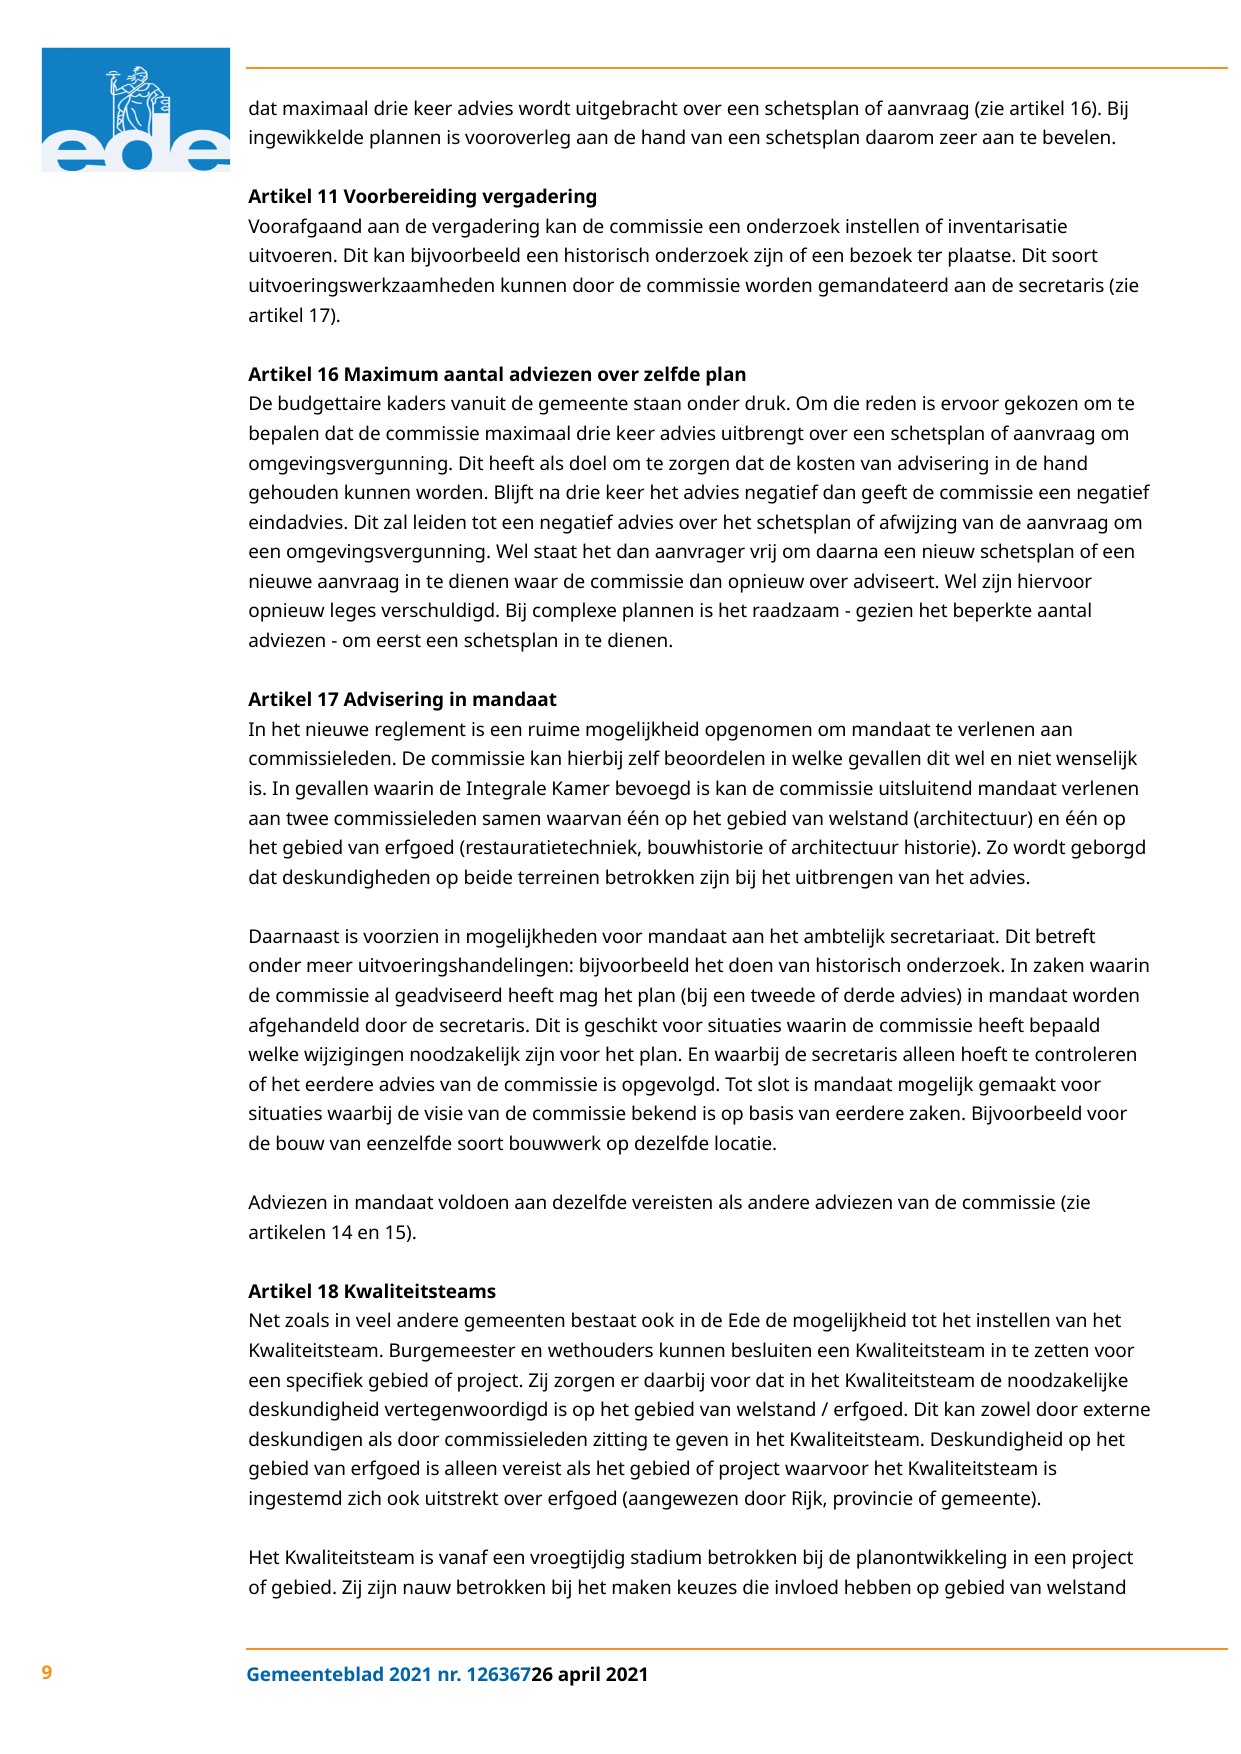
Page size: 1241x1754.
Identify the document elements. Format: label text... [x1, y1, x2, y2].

text dat maximaal drie keer advies wordt uitgebracht over een schetsplan of aanvraag (zie artikel 16). Bij ingewikkelde plannen is vooroverleg aan de hand van een schetsplan daarom zeer aan te bevelen. [248, 95, 1152, 150]
text Artikel 17 Advisering in mandaat [248, 686, 1152, 712]
text De budgettaire kaders vanuit de gemeente staan onder druk. Om die reden is ervoor gekozen om te bepalen dat de commissie maximaal drie keer advies uitbrengt over een schetsplan of aanvraag om omgevingsvergunning. Dit heeft als doel om te zorgen dat de kosten van advisering in de hand gehouden kunnen worden. Blijft na drie keer het advies negatief dan geeft de commissie een negatief eindadvies. Dit zal leiden tot een negatief advies over het schetsplan of afwijzing van de aanvraag om een omgevingsvergunning. Wel staat het dan aanvrager vrij om daarna een nieuw schetsplan of een nieuwe aanvraag in te dienen waar de commissie dan opnieuw over adviseert. Wel zijn hiervoor opnieuw leges verschuldigd. Bij complexe plannen is het raadzaam - gezien het beperkte aantal adviezen - om eerst een schetsplan in te dienen. [248, 391, 1152, 653]
text Daarnaast is voorzien in mogelijkheden voor mandaat aan het ambtelijk secretariaat. Dit betreft onder meer uitvoeringshandelingen: bijvoorbeeld het doen van historisch onderzoek. In zaken waarin de commissie al geadviseerd heeft mag het plan (bij een tweede of derde advies) in mandaat worden afgehandeld door de secretaris. Dit is geschikt voor situaties waarin de commissie heeft bepaald welke wijzigingen noodzakelijk zijn voor het plan. En waarbij de secretaris alleen hoeft te controleren of het eerdere advies van de commissie is opgevolgd. Tot slot is mandaat mogelijk gemaakt voor situaties waarbij de visie van de commissie bekend is op basis van eerdere zaken. Bijvoorbeeld voor de bouw van eenzelfde soort bouwwerk op dezelfde locatie. [248, 923, 1152, 1156]
text Net zoals in veel andere gemeenten bestaat ook in de Ede de mogelijkheid tot het instellen van het Kwaliteitsteam. Burgemeester en wethouders kunnen besluiten een Kwaliteitsteam in te zetten voor een specifiek gebied of project. Zij zorgen er daarbij voor dat in het Kwaliteitsteam de noodzakelijke deskundigheid vertegenwoordigd is op het gebied van welstand / erfgoed. Dit kan zowel door externe deskundigen als door commissieleden zitting te geven in het Kwaliteitsteam. Deskundigheid op het gebied van erfgoed is alleen vereist als het gebied of project waarvoor het Kwaliteitsteam is ingestemd zich ook uitstrekt over erfgoed (aangewezen door Rijk, provincie of gemeente). [248, 1308, 1152, 1511]
text Artikel 18 Kwaliteitsteams [248, 1278, 1152, 1304]
text Artikel 11 Voorbereiding vergadering [248, 183, 1152, 209]
text Voorafgaand aan de vergadering kan de commissie een onderzoek instellen of inventarisatie uitvoeren. Dit kan bijvoorbeeld een historisch onderzoek zijn of een bezoek ter plaatse. Dit soort uitvoeringswerkzaamheden kunnen door de commissie worden gemandateerd aan de secretaris (zie artikel 17). [248, 213, 1152, 328]
picture [41, 47, 231, 172]
text Adviezen in mandaat voldoen aan dezelfde vereisten als andere adviezen van de commissie (zie artikelen 14 en 15). [248, 1189, 1152, 1245]
text Artikel 16 Maximum aantal adviezen over zelfde plan [248, 361, 1152, 387]
text Het Kwaliteitsteam is vanaf een vroegtijdig stadium betrokken bij de planontwikkeling in een project of gebied. Zij zijn nauw betrokken bij het maken keuzes die invloed hebben op gebied van welstand [248, 1544, 1152, 1600]
text In het nieuwe reglement is een ruime mogelijkheid opgenomen om mandaat te verlenen aan commissieleden. De commissie kan hierbij zelf beoordelen in welke gevallen dit wel en niet wenselijk is. In gevallen waarin de Integrale Kamer bevoegd is kan de commissie uitsluitend mandaat verlenen aan twee commissieleden samen waarvan één op het gebied van welstand (architectuur) en één op het gebied van erfgoed (restauratietechniek, bouwhistorie of architectuur historie). Zo wordt geborgd dat deskundigheden op beide terreinen betrokken zijn bij het uitbrengen van het advies. [248, 716, 1152, 890]
